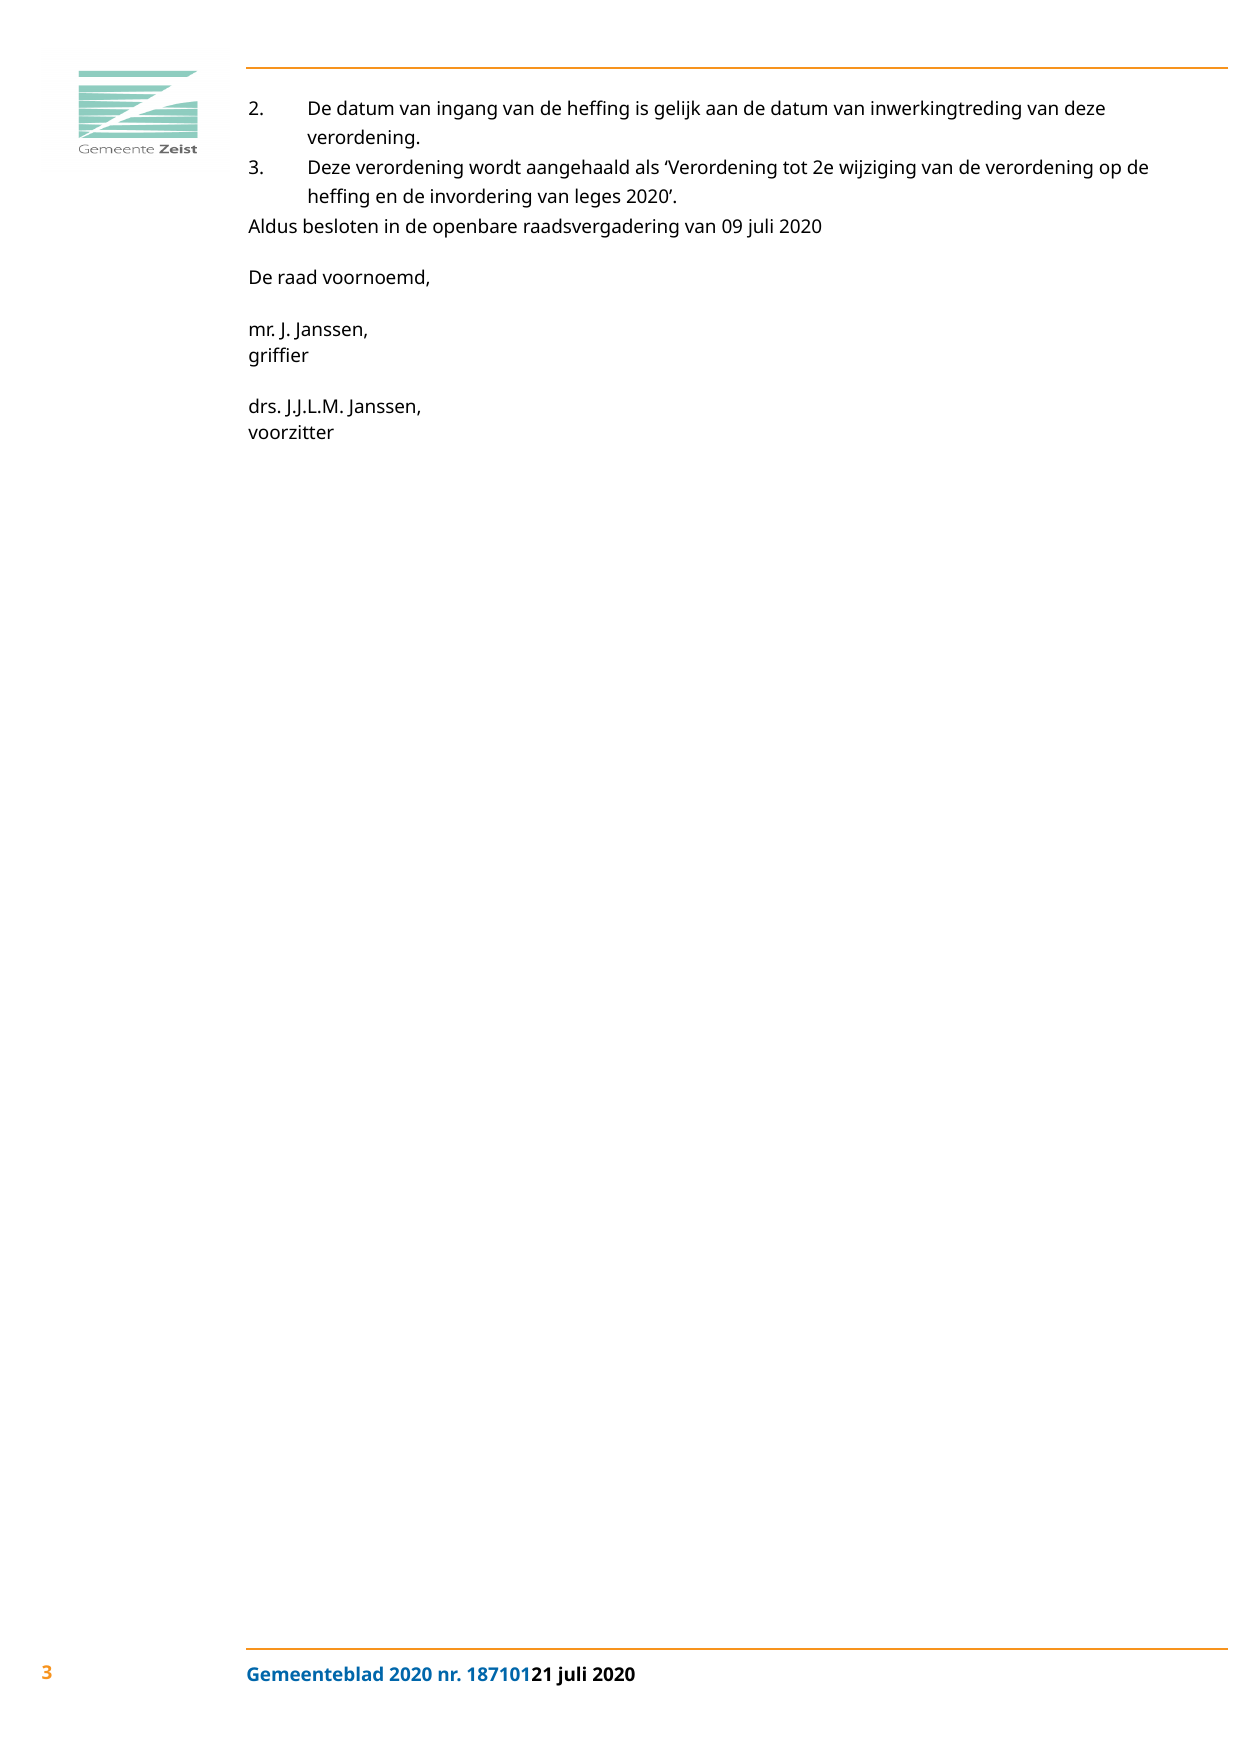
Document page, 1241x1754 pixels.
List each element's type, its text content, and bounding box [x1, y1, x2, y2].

text De raad voornoemd, [248, 264, 1152, 290]
text griffier [248, 342, 1152, 367]
text drs. J.J.L.M. Janssen, [248, 393, 1152, 419]
text Aldus besloten in de openbare raadsvergadering van 09 juli 2020 [248, 213, 1152, 239]
text voorzitter [248, 419, 1152, 445]
picture [41, 47, 231, 172]
list Deze verordening wordt aangehaald als ‘Verordening tot 2e wijziging van de verordening op de heffing en de invordering van leges 2020’. [248, 154, 1152, 209]
list De datum van ingang van de heffing is gelijk aan de datum van inwerkingtreding van deze verordening. [248, 95, 1152, 150]
text mr. J. Janssen, [248, 316, 1152, 342]
